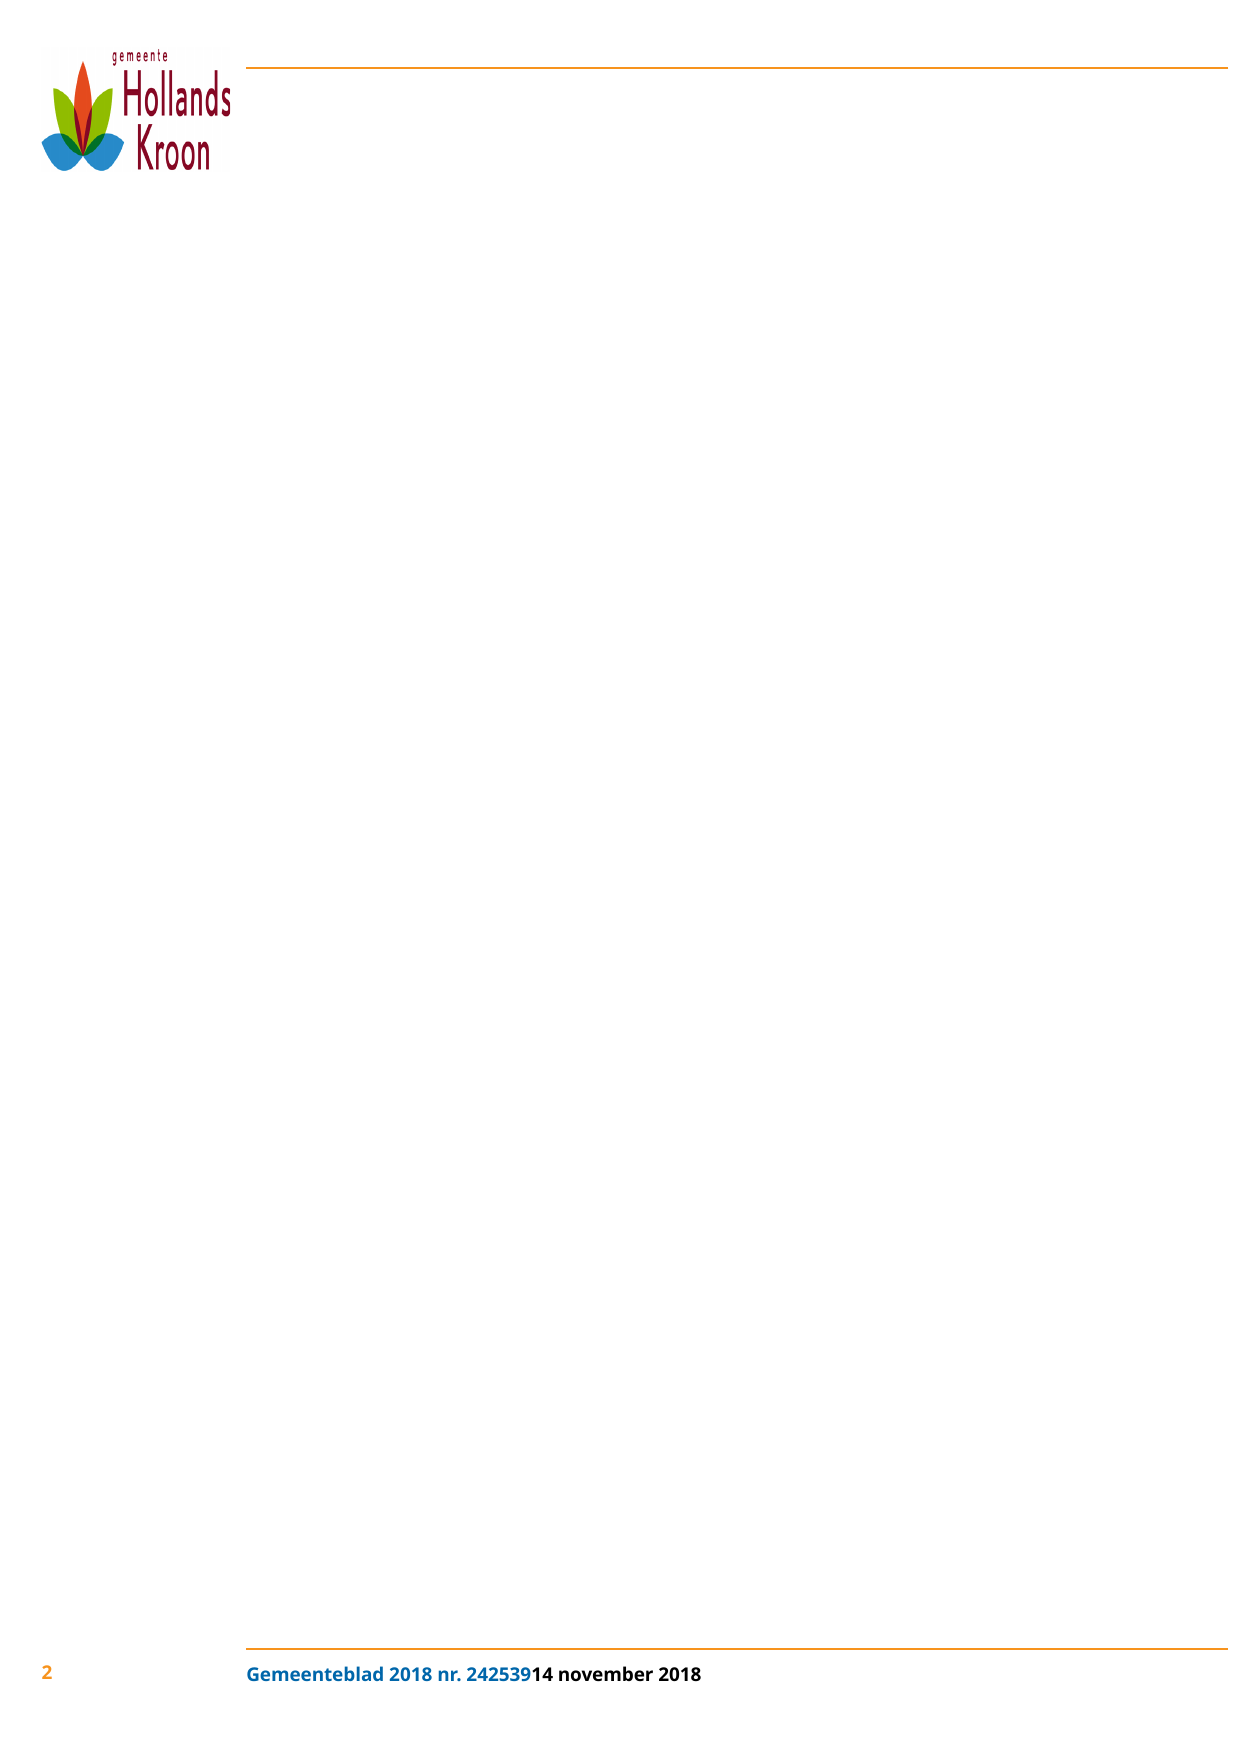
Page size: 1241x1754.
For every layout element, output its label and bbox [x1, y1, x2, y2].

picture [41, 47, 231, 172]
